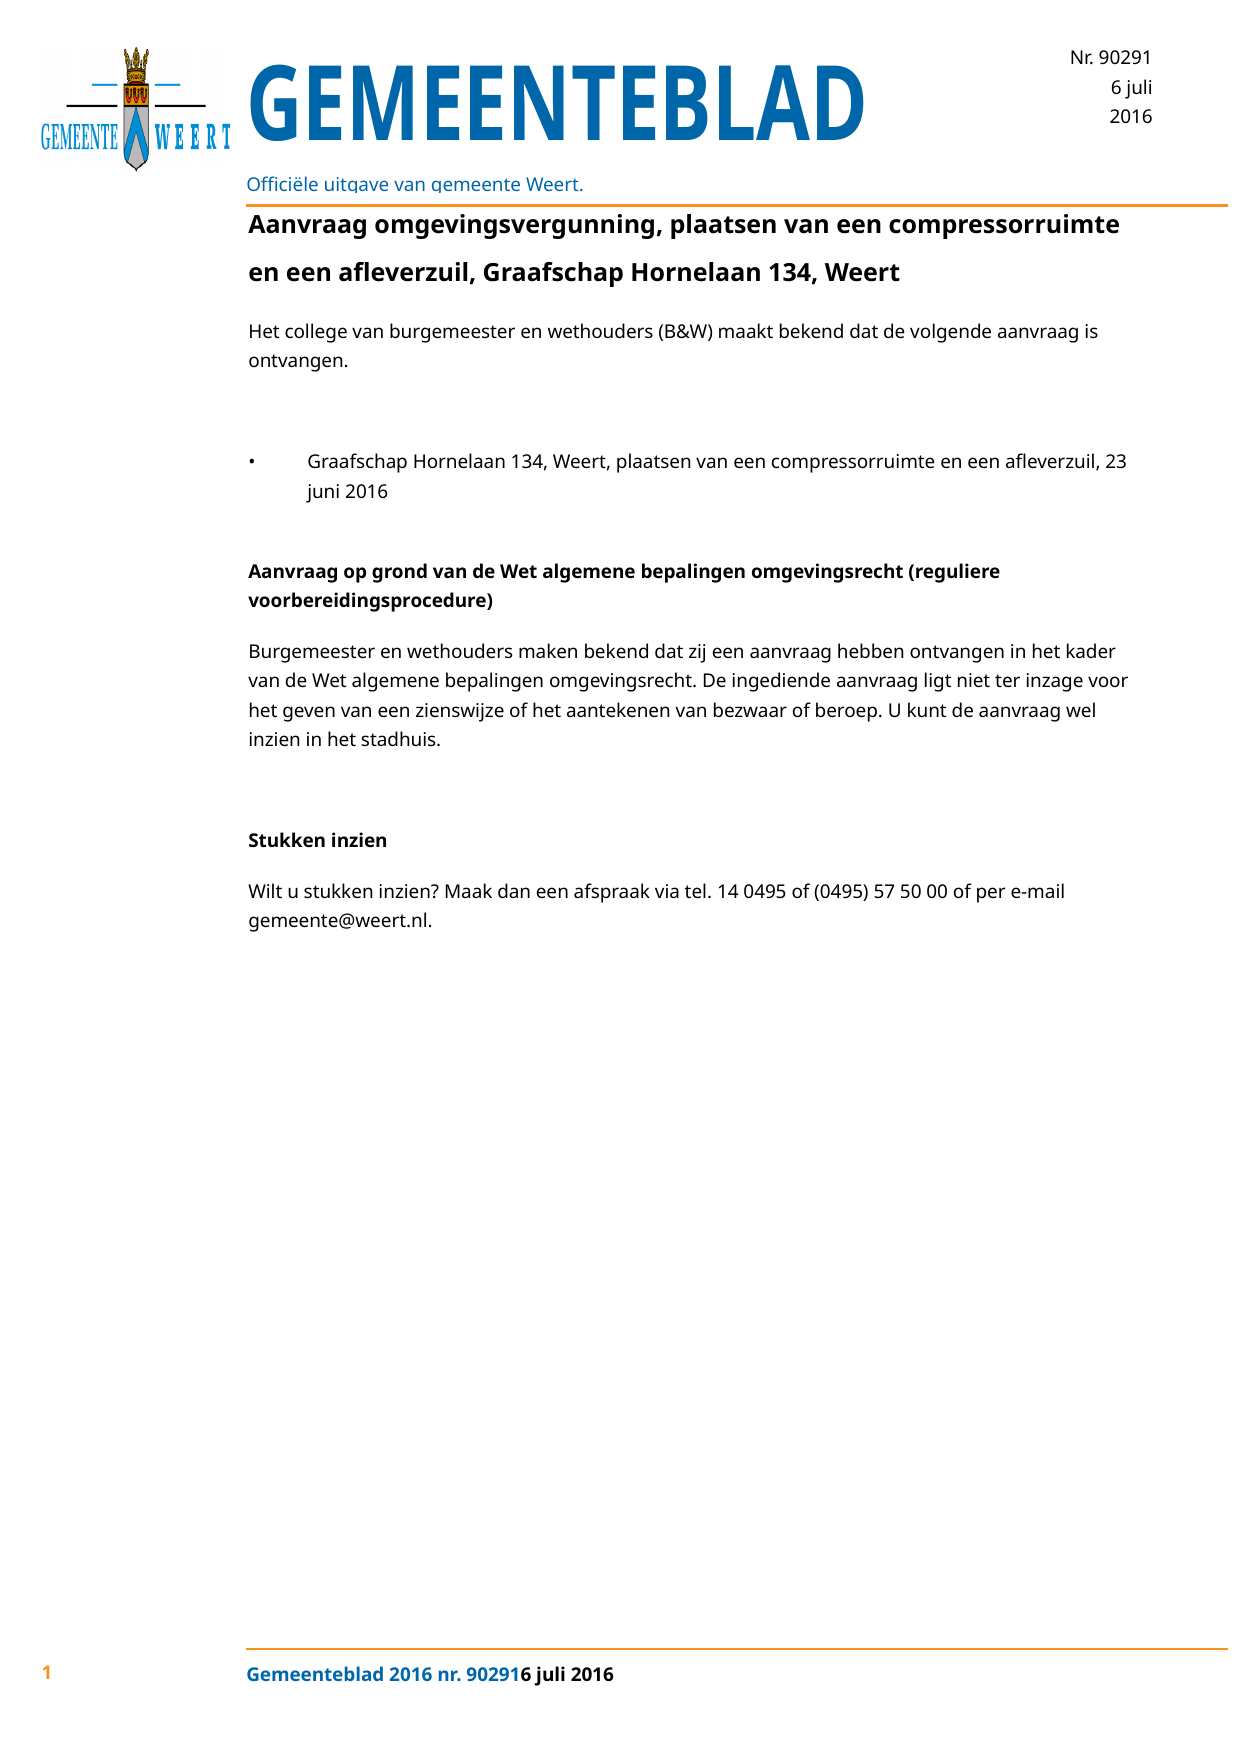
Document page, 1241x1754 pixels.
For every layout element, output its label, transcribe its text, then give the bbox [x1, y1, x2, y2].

picture [41, 47, 231, 172]
text Wilt u stukken inzien? Maak dan een afspraak via tel. 14 0495 of (0495) 57 50 00 of per e-mail gemeente@weert.nl. [248, 878, 1152, 933]
list Graafschap Hornelaan 134, Weert, plaatsen van een compressorruimte en een afleverzuil, 23 juni 2016 [248, 448, 1152, 504]
text Aanvraag omgevingsvergunning, plaatsen van een compressorruimte en een afleverzuil, Graafschap Hornelaan 134, Weert [248, 207, 1152, 288]
text Aanvraag op grond van de Wet algemene bepalingen omgevingsrecht (reguliere voorbereidingsprocedure) [248, 558, 1152, 613]
text Het college van burgemeester en wethouders (B&W) maakt bekend dat de volgende aanvraag is ontvangen. [248, 318, 1152, 373]
text Burgemeester en wethouders maken bekend dat zij een aanvraag hebben ontvangen in het kader van de Wet algemene bepalingen omgevingsrecht. De ingediende aanvraag ligt niet ter inzage voor het geven van een zienswijze of het aantekenen van bezwaar of beroep. U kunt de aanvraag wel inzien in het stadhuis. [248, 638, 1152, 752]
text Stukken inzien [248, 827, 1152, 853]
